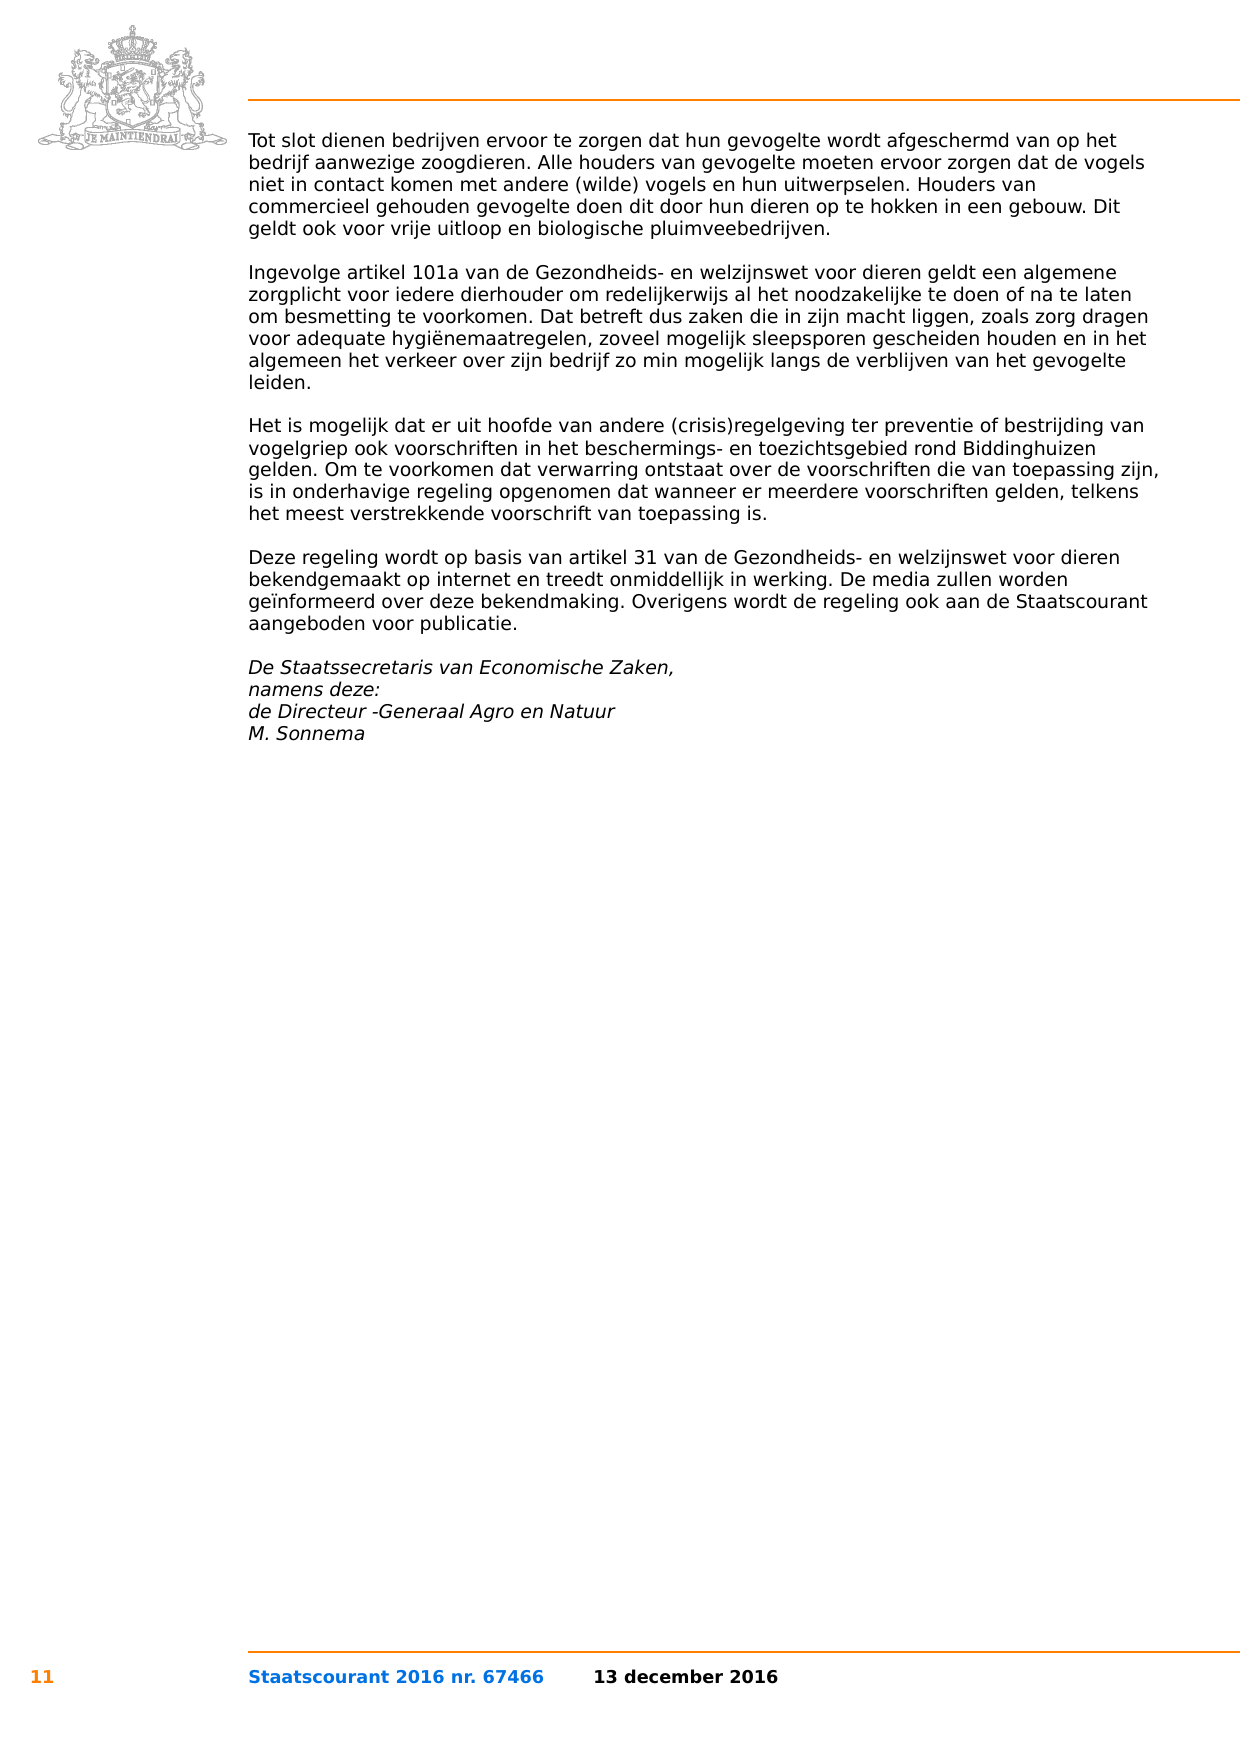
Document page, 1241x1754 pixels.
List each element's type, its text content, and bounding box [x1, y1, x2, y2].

text Deze regeling wordt op basis van artikel 31 van de Gezondheids- en welzijnswet voor dieren bekendgemaakt op internet en treedt onmiddellijk in werking. De media zullen worden geïnformeerd over deze bekendmaking. Overigens wordt de regeling ook aan de Staatscourant aangeboden voor publicatie. [248, 547, 1163, 635]
text Ingevolge artikel 101a van de Gezondheids- en welzijnswet voor dieren geldt een algemene zorgplicht voor iedere dierhouder om redelijkerwijs al het noodzakelijke te doen of na te laten om besmetting te voorkomen. Dat betreft dus zaken die in zijn macht liggen, zoals zorg dragen voor adequate hygiënemaatregelen, zoveel mogelijk sleepsporen gescheiden houden en in het algemeen het verkeer over zijn bedrijf zo min mogelijk langs de verblijven van het gevogelte leiden. [248, 262, 1163, 393]
text De Staatssecretaris van Economische Zaken, namens deze: de Directeur -Generaal Agro en Natuur M. Sonnema [248, 657, 1163, 745]
text Het is mogelijk dat er uit hoofde van andere (crisis)regelgeving ter preventie of bestrijding van vogelgriep ook voorschriften in het beschermings- en toezichtsgebied rond Biddinghuizen gelden. Om te voorkomen dat verwarring ontstaat over de voorschriften die van toepassing zijn, is in onderhavige regeling opgenomen dat wanneer er meerdere voorschriften gelden, telkens het meest verstrekkende voorschrift van toepassing is. [248, 415, 1163, 525]
text Tot slot dienen bedrijven ervoor te zorgen dat hun gevogelte wordt afgeschermd van op het bedrijf aanwezige zoogdieren. Alle houders van gevogelte moeten ervoor zorgen dat de vogels niet in contact komen met andere (wilde) vogels en hun uitwerpselen. Houders van commercieel gehouden gevogelte doen dit door hun dieren op te hokken in een gebouw. Dit geldt ook voor vrije uitloop en biologische pluimveebedrijven. [248, 130, 1163, 240]
picture [38, 25, 227, 150]
